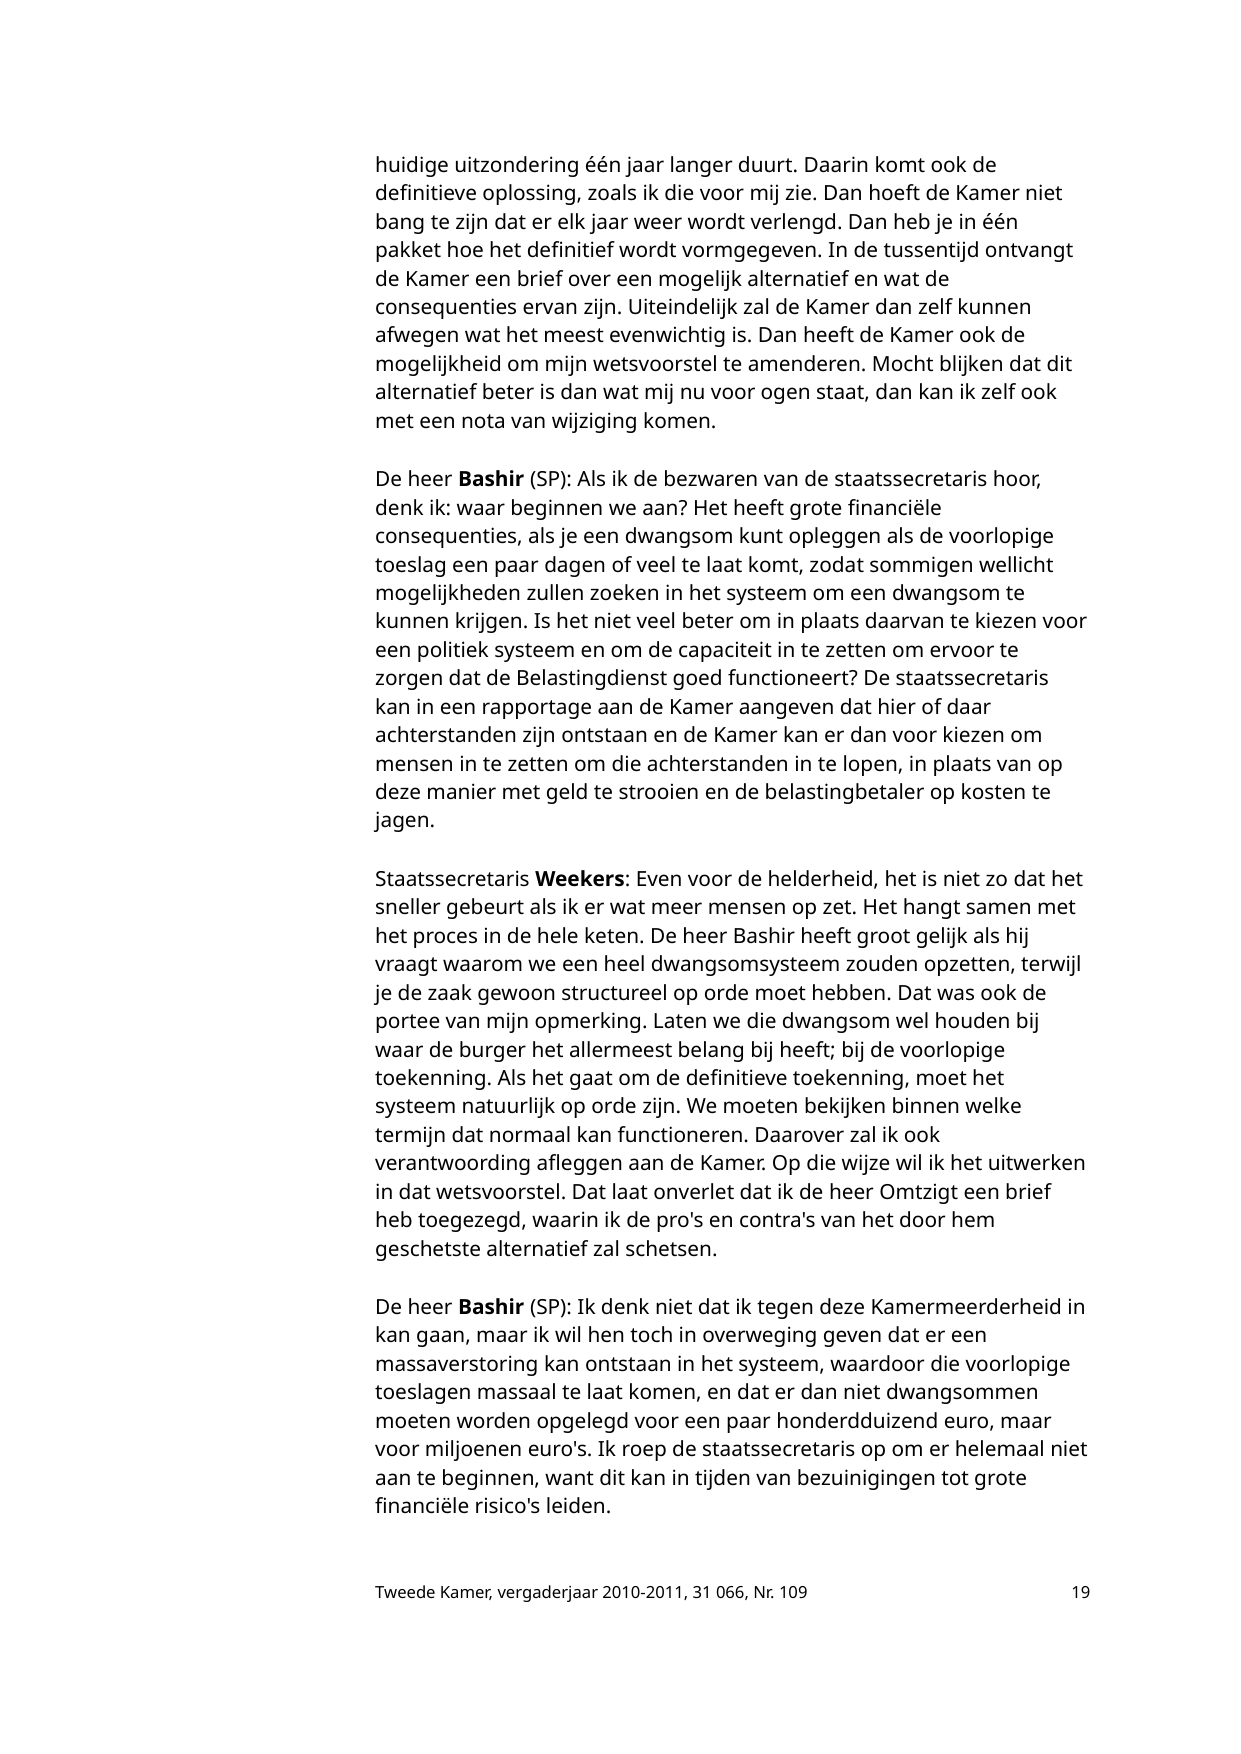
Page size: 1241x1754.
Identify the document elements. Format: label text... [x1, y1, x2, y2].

text huidige uitzondering één jaar langer duurt. Daarin komt ook de definitieve oplossing, zoals ik die voor mij zie. Dan hoeft de Kamer niet bang te zijn dat er elk jaar weer wordt verlengd. Dan heb je in één pakket hoe het definitief wordt vormgegeven. In de tussentijd ontvangt de Kamer een brief over een mogelijk alternatief en wat de consequenties ervan zijn. Uiteindelijk zal de Kamer dan zelf kunnen afwegen wat het meest evenwichtig is. Dan heeft de Kamer ook de mogelijkheid om mijn wetsvoorstel te amenderen. Mocht blijken dat dit alternatief beter is dan wat mij nu voor ogen staat, dan kan ik zelf ook met een nota van wijziging komen. [375, 150, 1090, 434]
text De heer Bashir (SP): Als ik de bezwaren van de staatssecretaris hoor, denk ik: waar beginnen we aan? Het heeft grote financiële consequenties, als je een dwangsom kunt opleggen als de voorlopige toeslag een paar dagen of veel te laat komt, zodat sommigen wellicht mogelijkheden zullen zoeken in het systeem om een dwangsom te kunnen krijgen. Is het niet veel beter om in plaats daarvan te kiezen voor een politiek systeem en om de capaciteit in te zetten om ervoor te zorgen dat de Belastingdienst goed functioneert? De staatssecretaris kan in een rapportage aan de Kamer aangeven dat hier of daar achterstanden zijn ontstaan en de Kamer kan er dan voor kiezen om mensen in te zetten om die achterstanden in te lopen, in plaats van op deze manier met geld te strooien en de belastingbetaler op kosten te jagen. [375, 464, 1090, 834]
text Staatssecretaris Weekers: Even voor de helderheid, het is niet zo dat het sneller gebeurt als ik er wat meer mensen op zet. Het hangt samen met het proces in de hele keten. De heer Bashir heeft groot gelijk als hij vraagt waarom we een heel dwangsomsysteem zouden opzetten, terwijl je de zaak gewoon structureel op orde moet hebben. Dat was ook de portee van mijn opmerking. Laten we die dwangsom wel houden bij waar de burger het allermeest belang bij heeft; bij de voorlopige toekenning. Als het gaat om de definitieve toekenning, moet het systeem natuurlijk op orde zijn. We moeten bekijken binnen welke termijn dat normaal kan functioneren. Daarover zal ik ook verantwoording afleggen aan de Kamer. Op die wijze wil ik het uitwerken in dat wetsvoorstel. Dat laat onverlet dat ik de heer Omtzigt een brief heb toegezegd, waarin ik de pro's en contra's van het door hem geschetste alternatief zal schetsen. [375, 864, 1090, 1262]
text De heer Bashir (SP): Ik denk niet dat ik tegen deze Kamermeerderheid in kan gaan, maar ik wil hen toch in overweging geven dat er een massaverstoring kan ontstaan in het systeem, waardoor die voorlopige toeslagen massaal te laat komen, en dat er dan niet dwangsommen moeten worden opgelegd voor een paar honderdduizend euro, maar voor miljoenen euro's. Ik roep de staatssecretaris op om er helemaal niet aan te beginnen, want dit kan in tijden van bezuinigingen tot grote financiële risico's leiden. [375, 1292, 1090, 1520]
